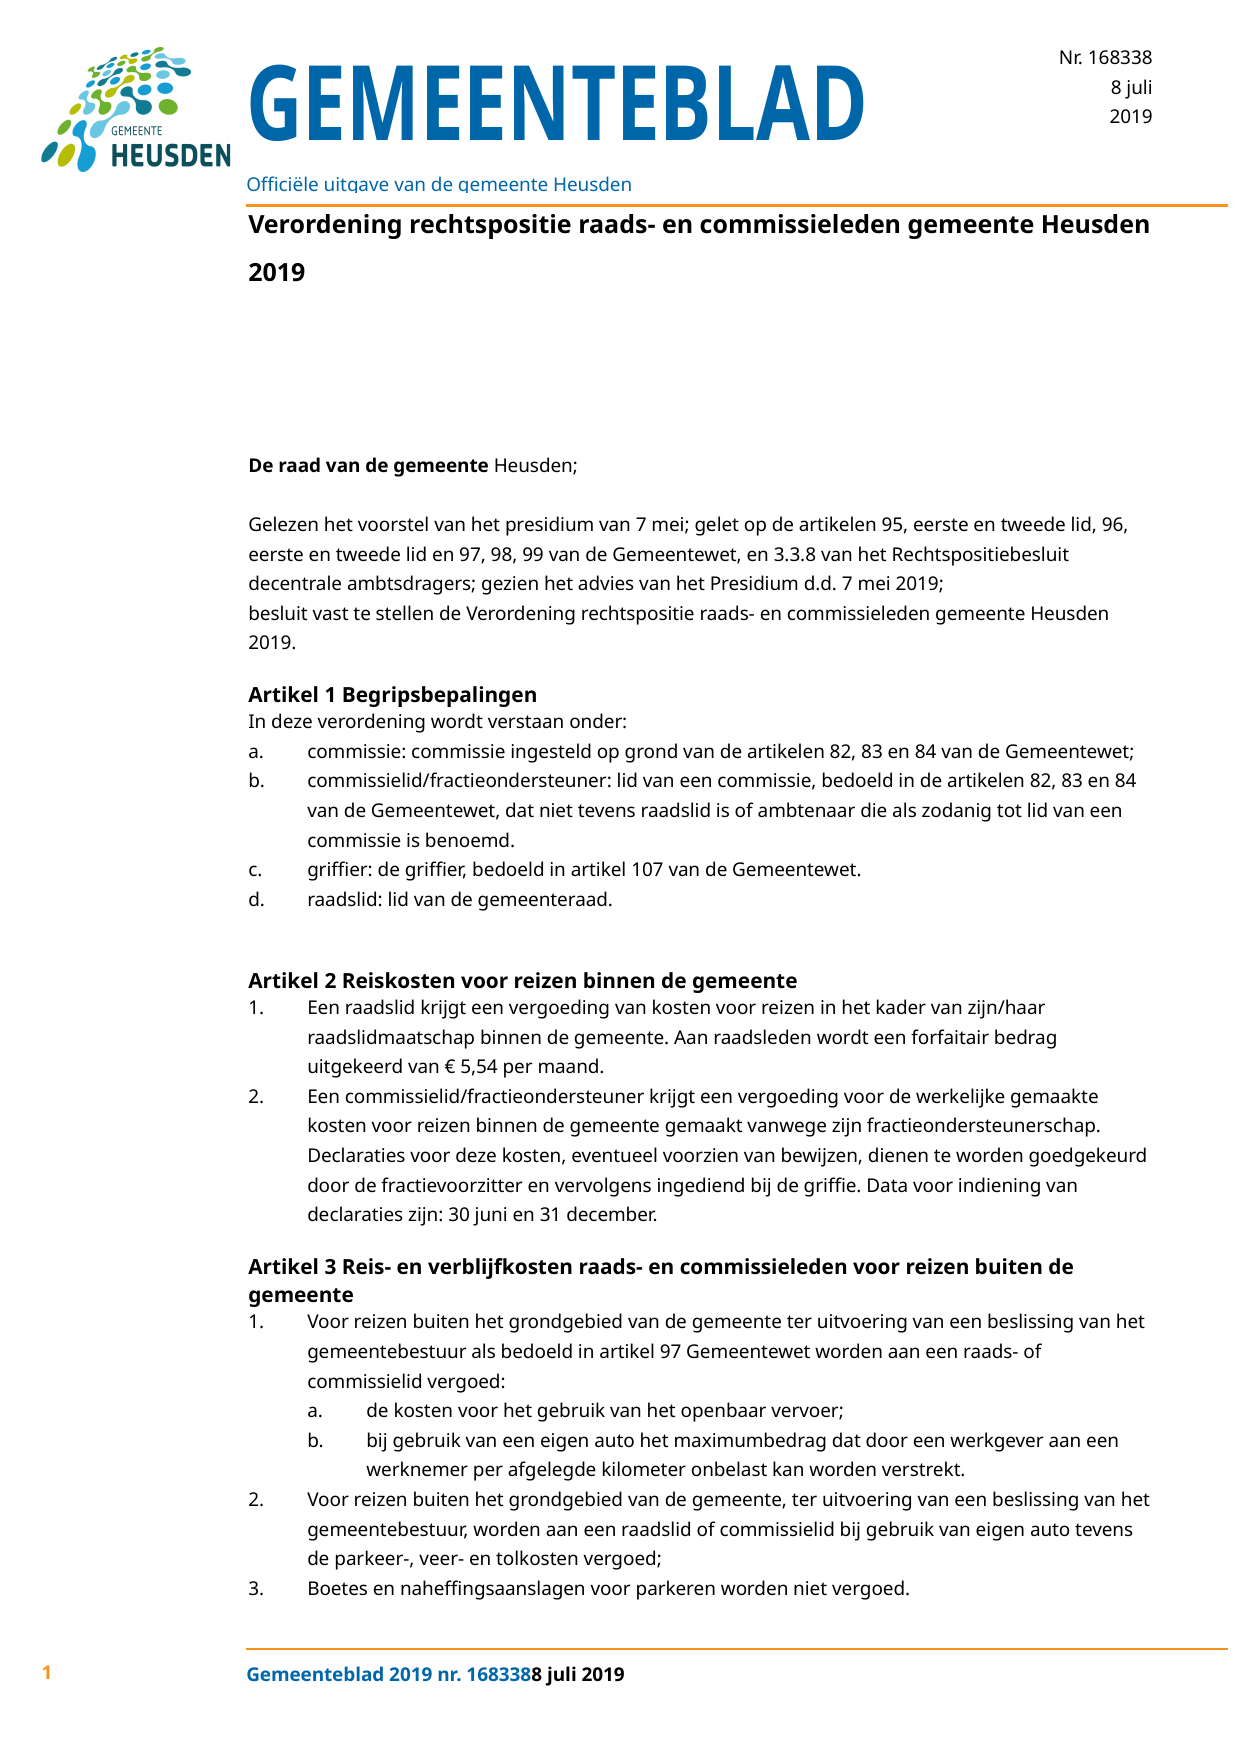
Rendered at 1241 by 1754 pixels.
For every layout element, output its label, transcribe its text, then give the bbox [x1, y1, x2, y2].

list Boetes en naheffingsaanslagen voor parkeren worden niet vergoed. [248, 1575, 1152, 1601]
text besluit vast te stellen de Verordening rechtspositie raads- en commissieleden gemeente Heusden 2019. [248, 600, 1152, 655]
list commissie: commissie ingesteld op grond van de artikelen 82, 83 en 84 van de Gemeentewet; [248, 738, 1152, 764]
list raadslid: lid van de gemeenteraad. [248, 886, 1152, 912]
list Een raadslid krijgt een vergoeding van kosten voor reizen in het kader van zijn/haar raadslidmaatschap binnen de gemeente. Aan raadsleden wordt een forfaitair bedrag uitgekeerd van € 5,54 per maand. [248, 994, 1152, 1079]
list commissielid/fractieondersteuner: lid van een commissie, bedoeld in de artikelen 82, 83 en 84 van de Gemeentewet, dat niet tevens raadslid is of ambtenaar die als zodanig tot lid van een commissie is benoemd. [248, 768, 1152, 852]
list Een commissielid/fractieondersteuner krijgt een vergoeding voor de werkelijke gemaakte kosten voor reizen binnen de gemeente gemaakt vanwege zijn fractieondersteunerschap. Declaraties voor deze kosten, eventueel voorzien van bewijzen, dienen te worden goedgekeurd door de fractievoorzitter en vervolgens ingediend bij de griffie. Data voor indiening van declaraties zijn: 30 juni en 31 december. [248, 1083, 1152, 1227]
text Artikel 1 Begripsbepalingen [248, 680, 1152, 708]
text Artikel 2 Reiskosten voor reizen binnen de gemeente [248, 966, 1152, 994]
list Voor reizen buiten het grondgebied van de gemeente, ter uitvoering van een beslissing van het gemeentebestuur, worden aan een raadslid of commissielid bij gebruik van eigen auto tevens de parkeer-, veer- en tolkosten vergoed; [248, 1486, 1152, 1571]
list griffier: de griffier, bedoeld in artikel 107 van de Gemeentewet. [248, 856, 1152, 882]
picture [41, 47, 231, 172]
list de kosten voor het gebruik van het openbaar vervoer; [307, 1397, 1152, 1423]
text Gelezen het voorstel van het presidium van 7 mei; gelet op de artikelen 95, eerste en tweede lid, 96, eerste en tweede lid en 97, 98, 99 van de Gemeentewet, en 3.3.8 van het Rechtspositiebesluit decentrale ambtsdragers; gezien het advies van het Presidium d.d. 7 mei 2019; [248, 511, 1152, 596]
list bij gebruik van een eigen auto het maximumbedrag dat door een werkgever aan een werknemer per afgelegde kilometer onbelast kan worden verstrekt. [307, 1427, 1152, 1482]
text Verordening rechtspositie raads- en commissieleden gemeente Heusden 2019 [248, 207, 1152, 288]
text De raad van de gemeente Heusden; [248, 452, 1152, 478]
text In deze verordening wordt verstaan onder: [248, 708, 1152, 734]
list Voor reizen buiten het grondgebied van de gemeente ter uitvoering van een beslissing van het gemeentebestuur als bedoeld in artikel 97 Gemeentewet worden aan een raads- of commissielid vergoed: [248, 1309, 1152, 1394]
text Artikel 3 Reis- en verblijfkosten raads- en commissieleden voor reizen buiten de gemeente [248, 1252, 1152, 1309]
